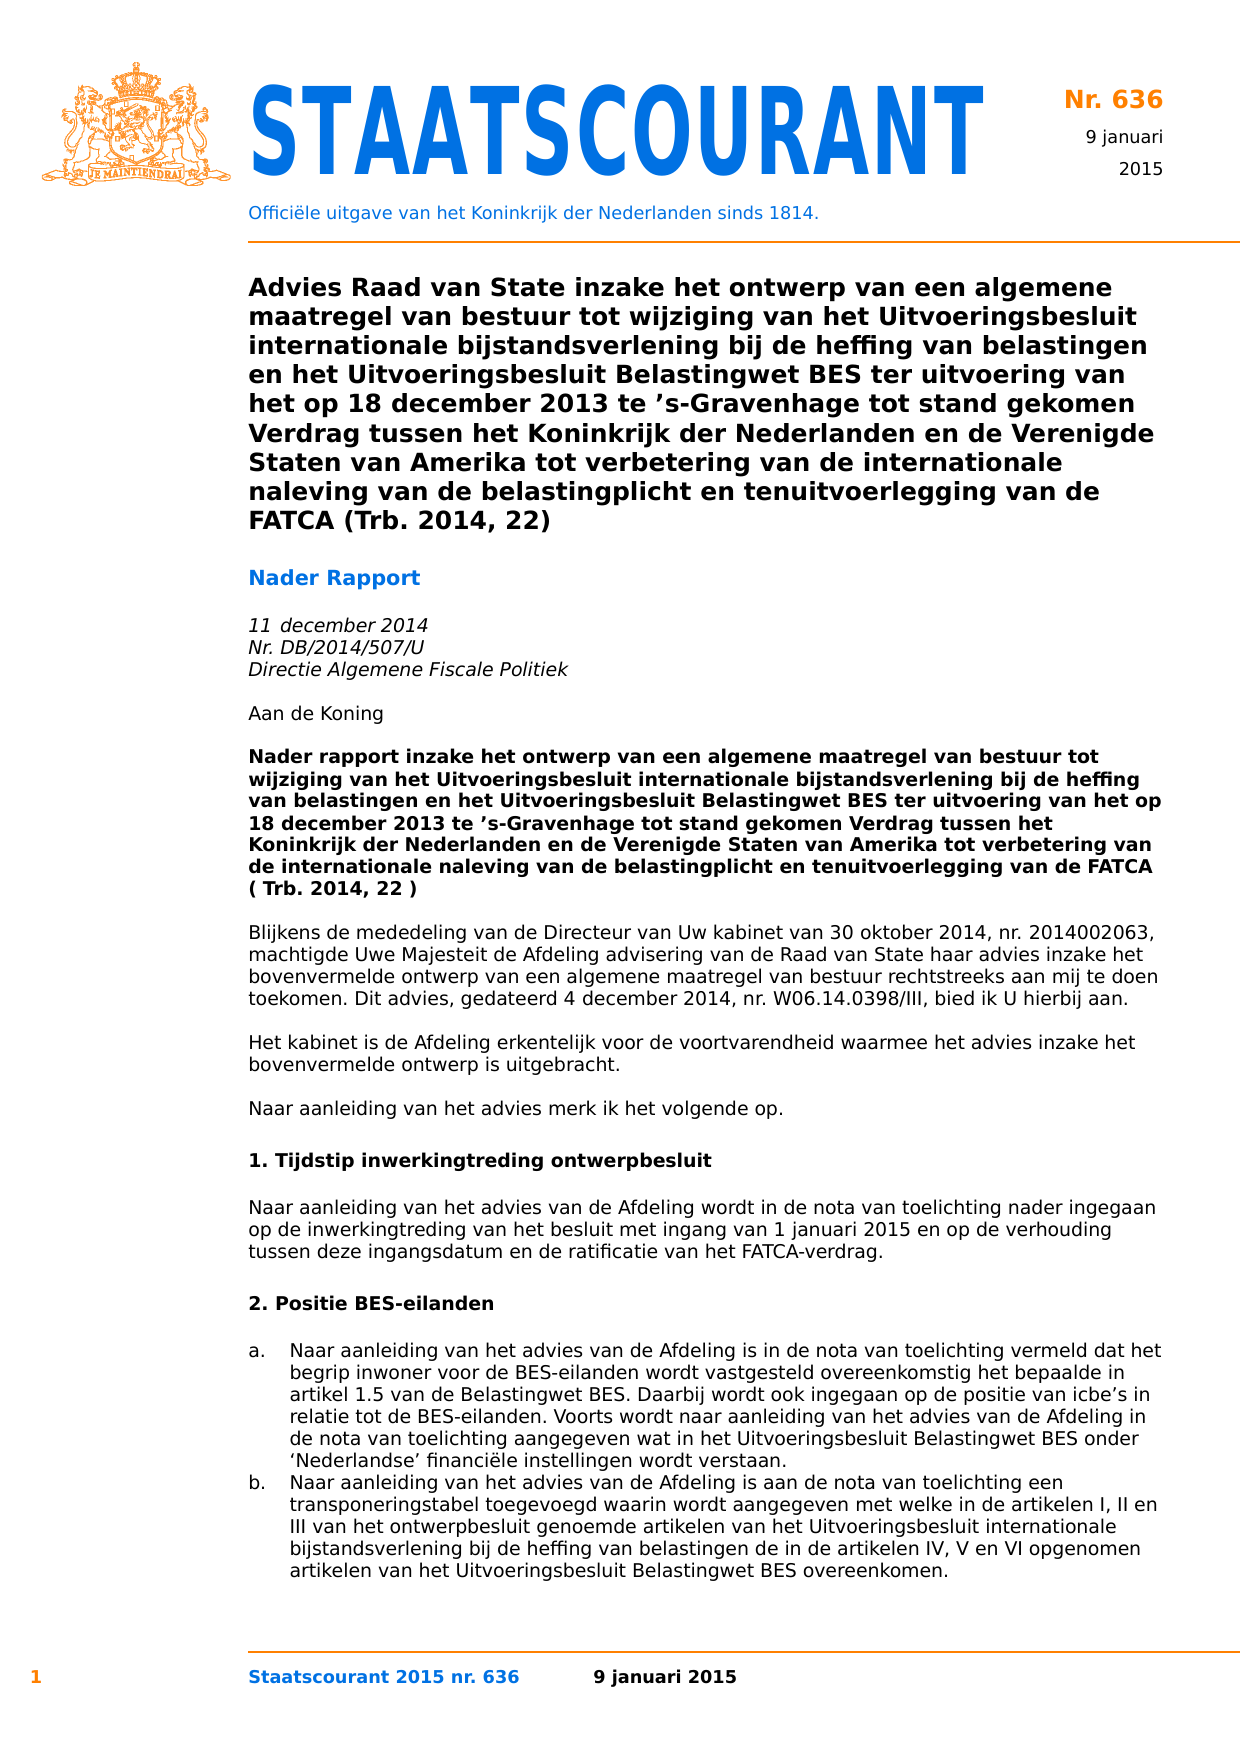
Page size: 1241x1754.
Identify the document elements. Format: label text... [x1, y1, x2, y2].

text Directie Algemene Fiscale Politiek [248, 659, 1163, 681]
table_header STAATSCOURANT [248, 62, 998, 203]
subtitle 1. Tijdstip inwerkingtreding ontwerpbesluit [248, 1150, 1163, 1172]
text b. Naar aanleiding van het advies van de Afdeling is aan de nota van toelichting een transponeringstabel toegevoegd waarin wordt aangegeven met welke in de artikelen I, II en III van het ontwerpbesluit genoemde artikelen van het Uitvoeringsbesluit internationale bijstandsverlening bij de heffing van belastingen de in de artikelen IV, V en VI opgenomen artikelen van het Uitvoeringsbesluit Belastingwet BES overeenkomen. [248, 1472, 1163, 1581]
table_header [25, 62, 248, 241]
table_cell Officiële uitgave van het Koninkrijk der Nederlanden sinds 1814. [248, 203, 1240, 241]
table_header Nr. 636 [998, 62, 1240, 121]
text Het kabinet is de Afdeling erkentelijk voor de voortvarendheid waarmee het advies inzake het bovenvermelde ontwerp is uitgebracht. [248, 1032, 1163, 1076]
text a. Naar aanleiding van het advies van de Afdeling is in de nota van toelichting vermeld dat het begrip inwoner voor de BES-eilanden wordt vastgesteld overeenkomstig het bepaalde in artikel 1.5 van de Belastingwet BES. Daarbij wordt ook ingegaan op de positie van icbe’s in relatie tot de BES-eilanden. Voorts wordt naar aanleiding van het advies van de Afdeling in de nota van toelichting aangegeven wat in het Uitvoeringsbesluit Belastingwet BES onder ‘Nederlandse’ financiële instellingen wordt verstaan. [248, 1340, 1163, 1472]
text Naar aanleiding van het advies van de Afdeling wordt in de nota van toelichting nader ingegaan op de inwerkingtreding van het besluit met ingang van 1 januari 2015 en op de verhouding tussen deze ingangsdatum en de ratificatie van het FATCA-verdrag. [248, 1197, 1163, 1263]
text Nader rapport inzake het ontwerp van een algemene maatregel van bestuur tot wijziging van het Uitvoeringsbesluit internationale bijstandsverlening bij de heffing van belastingen en het Uitvoeringsbesluit Belastingwet BES ter uitvoering van het op 18 december 2013 te ’s-Gravenhage tot stand gekomen Verdrag tussen het Koninkrijk der Nederlanden en de Verenigde Staten van Amerika tot verbetering van de internationale naleving van de belastingplicht en tenuitvoerlegging van de FATCA ( Trb. 2014, 22 ) [248, 746, 1163, 900]
subtitle 2. Positie BES-eilanden [248, 1293, 1163, 1315]
text Nr. DB/2014/507/U [248, 637, 1163, 659]
picture [41, 62, 231, 186]
subtitle Nader Rapport [248, 566, 1163, 590]
text Naar aanleiding van het advies merk ik het volgende op. [248, 1098, 1163, 1120]
text Blijkens de mededeling van de Directeur van Uw kabinet van 30 oktober 2014, nr. 2014002063, machtigde Uwe Majesteit de Afdeling advisering van de Raad van State haar advies inzake het bovenvermelde ontwerp van een algemene maatregel van bestuur rechtstreeks aan mij te doen toekomen. Dit advies, gedateerd 4 december 2014, nr. W06.14.0398/III, bied ik U hierbij aan. [248, 922, 1163, 1010]
text 11 december 2014 [248, 615, 1163, 637]
table_cell 9 januari [998, 121, 1240, 153]
subtitle Advies Raad van State inzake het ontwerp van een algemene maatregel van bestuur tot wijziging van het Uitvoeringsbesluit internationale bijstandsverlening bij de heffing van belastingen en het Uitvoeringsbesluit Belastingwet BES ter uitvoering van het op 18 december 2013 te ’s-Gravenhage tot stand gekomen Verdrag tussen het Koninkrijk der Nederlanden en de Verenigde Staten van Amerika tot verbetering van de internationale naleving van de belastingplicht en tenuitvoerlegging van de FATCA (Trb. 2014, 22) [248, 273, 1163, 536]
table_cell 2015 [998, 153, 1240, 203]
text Aan de Koning [248, 703, 1163, 724]
